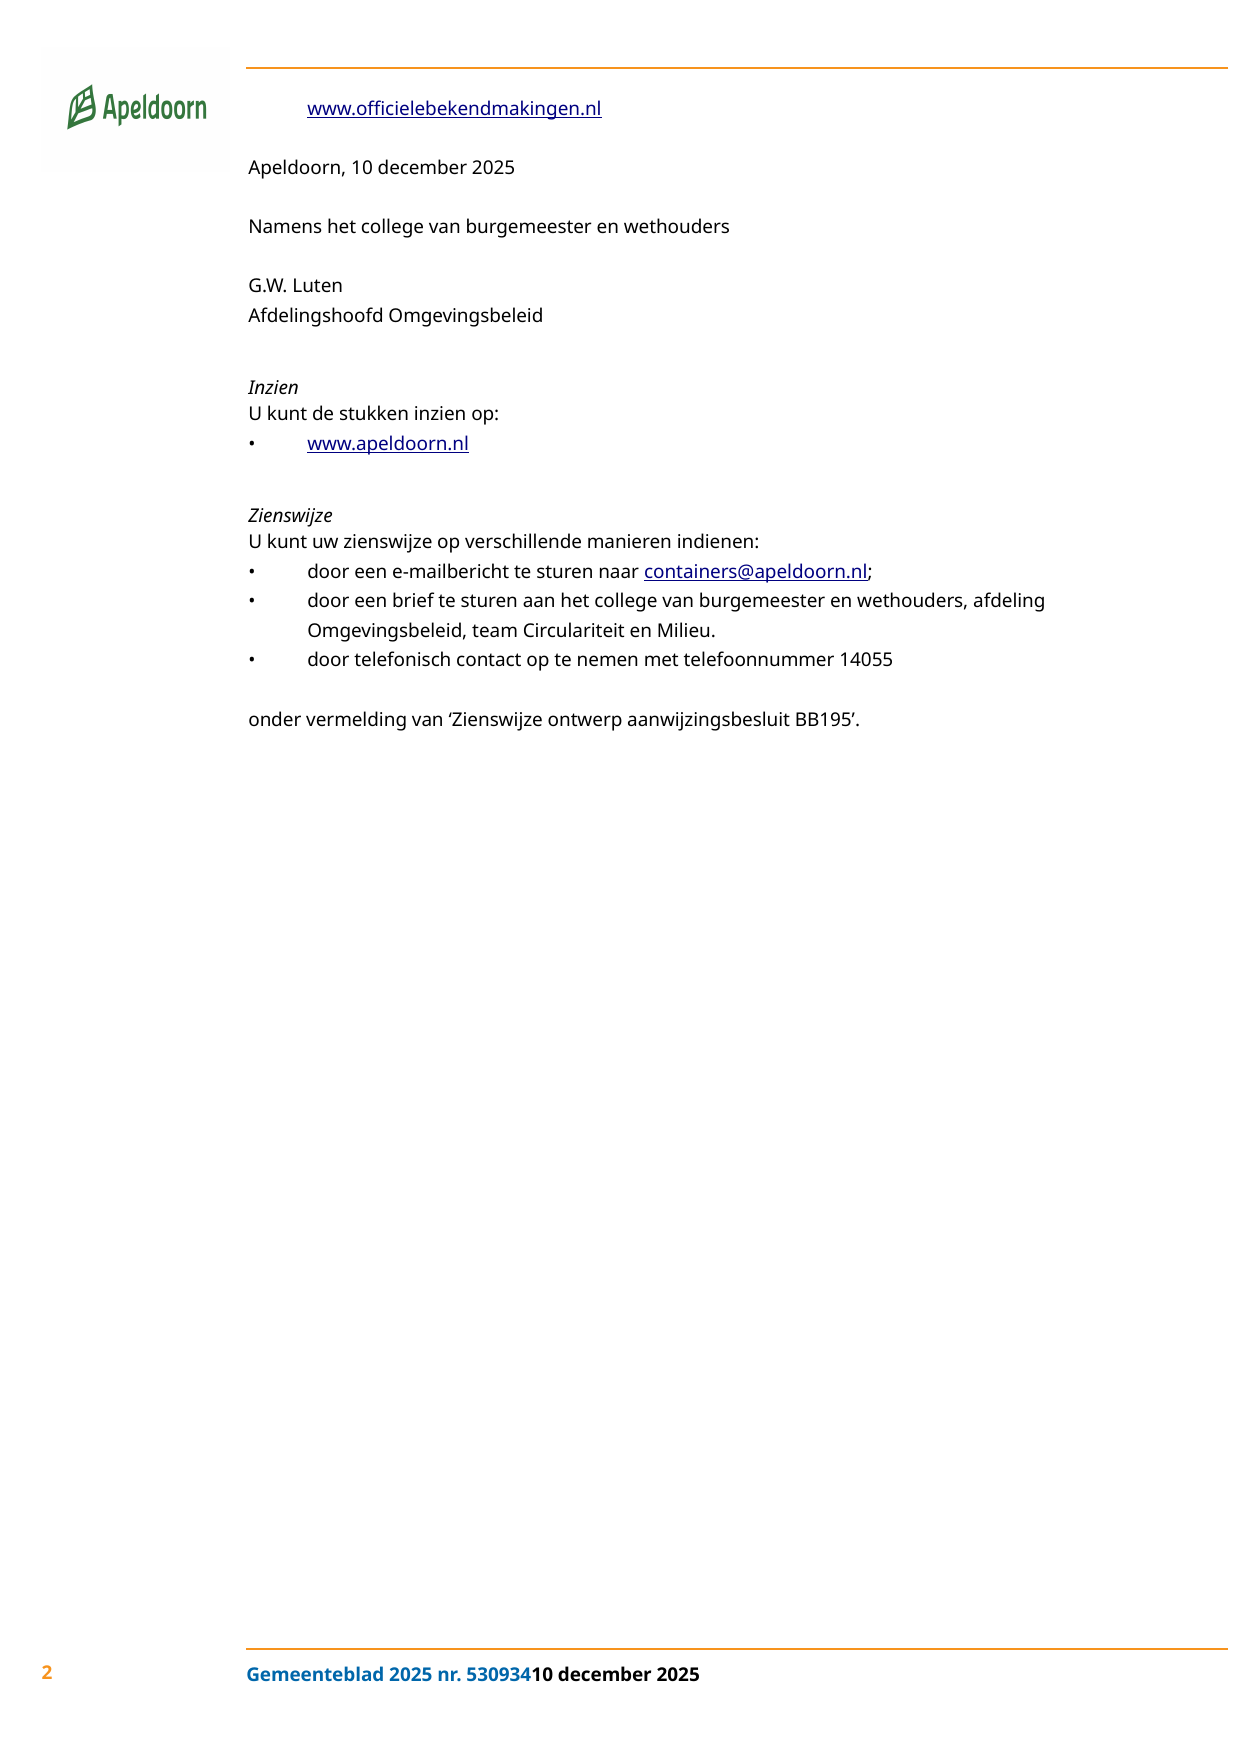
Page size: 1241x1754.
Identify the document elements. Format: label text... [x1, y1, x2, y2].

list www.officielebekendmakingen.nl [248, 95, 1152, 121]
text Apeldoorn, 10 december 2025 [248, 154, 1152, 180]
list door een brief te sturen aan het college van burgemeester en wethouders, afdeling Omgevingsbeleid, team Circulariteit en Milieu. [248, 587, 1152, 643]
picture [41, 47, 231, 172]
text onder vermelding van ‘Zienswijze ontwerp aanwijzingsbesluit BB195’. [248, 706, 1152, 732]
text G.W. Luten [248, 272, 1152, 298]
list www.apeldoorn.nl [248, 430, 1152, 456]
text Inzien [248, 374, 1152, 400]
text Namens het college van burgemeester en wethouders [248, 213, 1152, 239]
text Zienswijze [248, 503, 1152, 528]
text U kunt uw zienswijze op verschillende manieren indienen: [248, 528, 1152, 554]
text U kunt de stukken inzien op: [248, 400, 1152, 426]
list door een e-mailbericht te sturen naar containers@apeldoorn.nl; [248, 558, 1152, 584]
list door telefonisch contact op te nemen met telefoonnummer 14055 [248, 647, 1152, 672]
text Afdelingshoofd Omgevingsbeleid [248, 302, 1152, 328]
